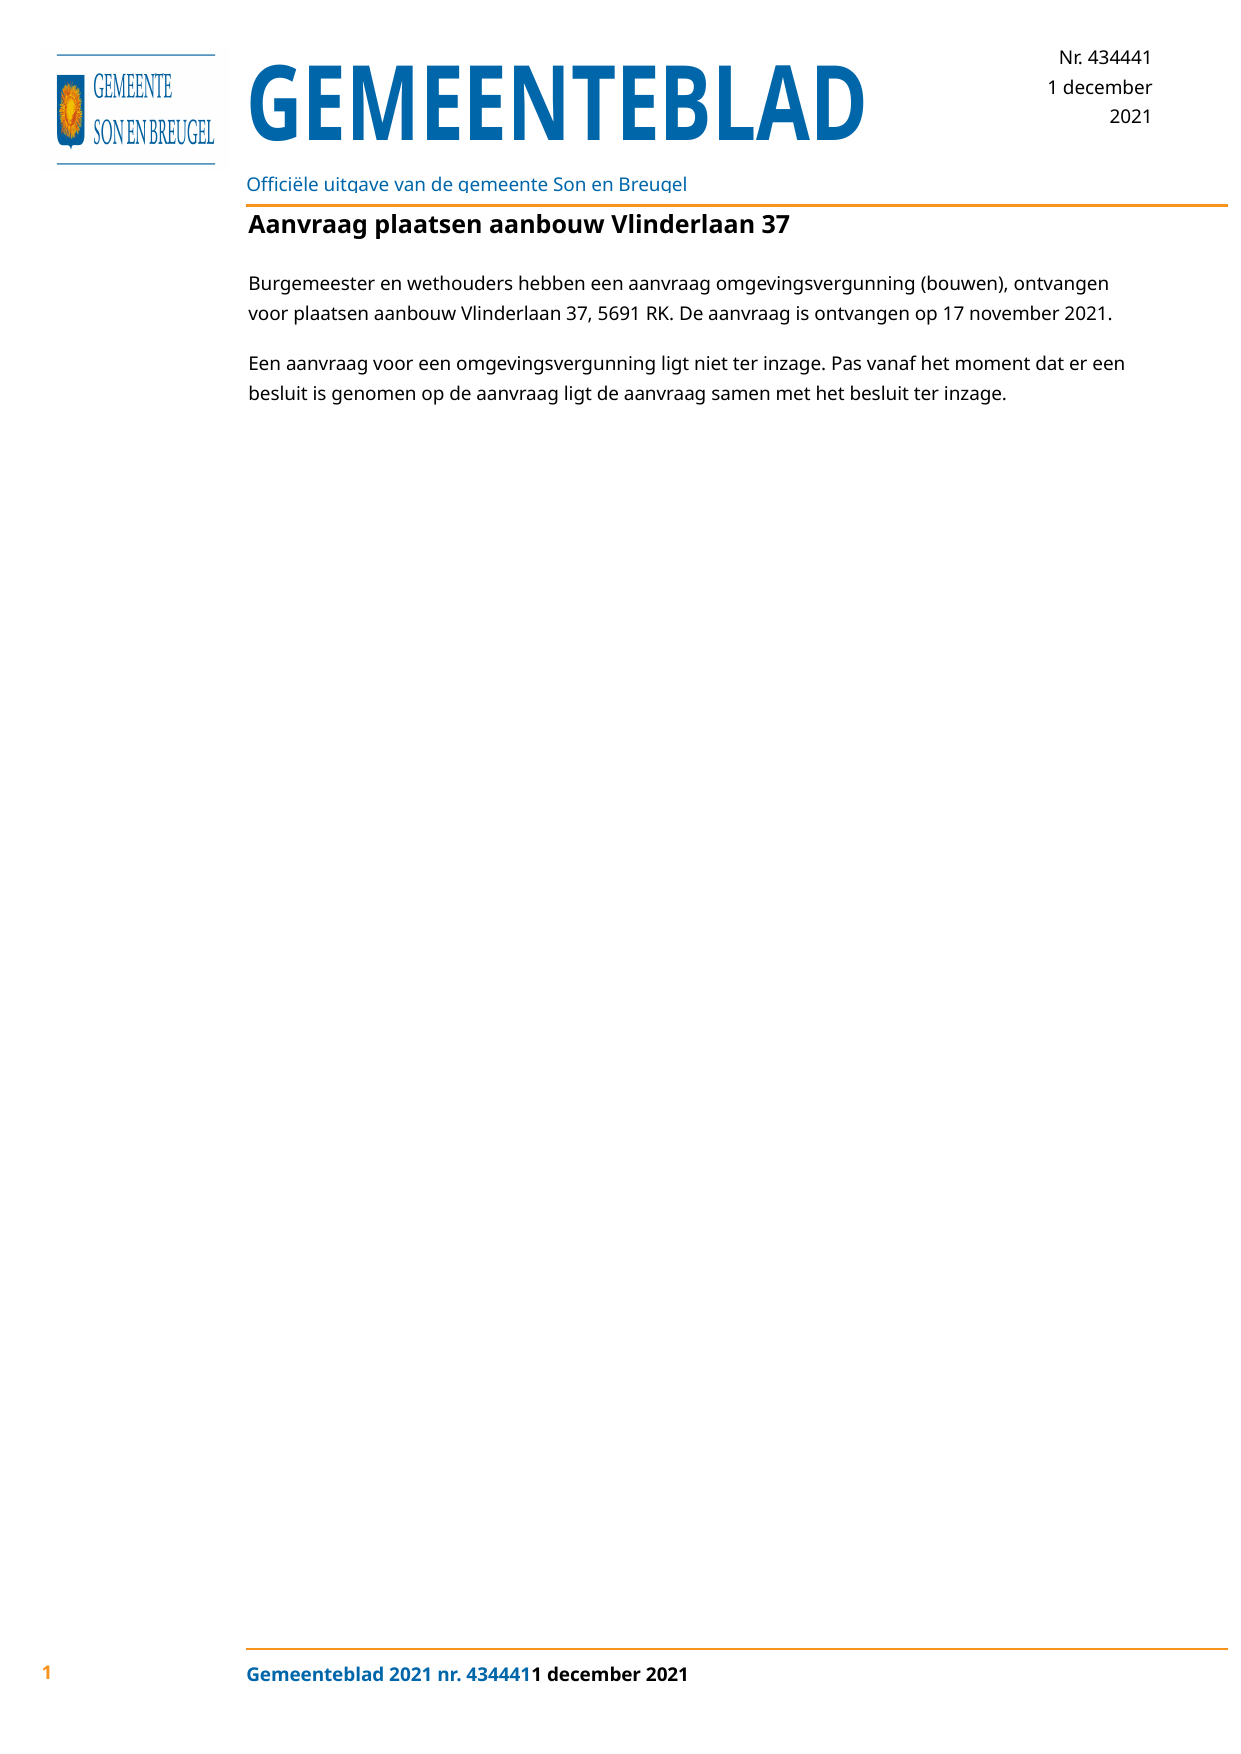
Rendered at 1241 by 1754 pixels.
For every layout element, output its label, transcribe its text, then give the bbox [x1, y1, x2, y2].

text Een aanvraag voor een omgevingsvergunning ligt niet ter inzage. Pas vanaf het moment dat er een besluit is genomen op de aanvraag ligt de aanvraag samen met het besluit ter inzage. [248, 350, 1152, 406]
text Aanvraag plaatsen aanbouw Vlinderlaan 37 [248, 207, 1152, 241]
text Burgemeester en wethouders hebben een aanvraag omgevingsvergunning (bouwen), ontvangen voor plaatsen aanbouw Vlinderlaan 37, 5691 RK. De aanvraag is ontvangen op 17 november 2021. [248, 270, 1152, 326]
picture [41, 47, 231, 172]
